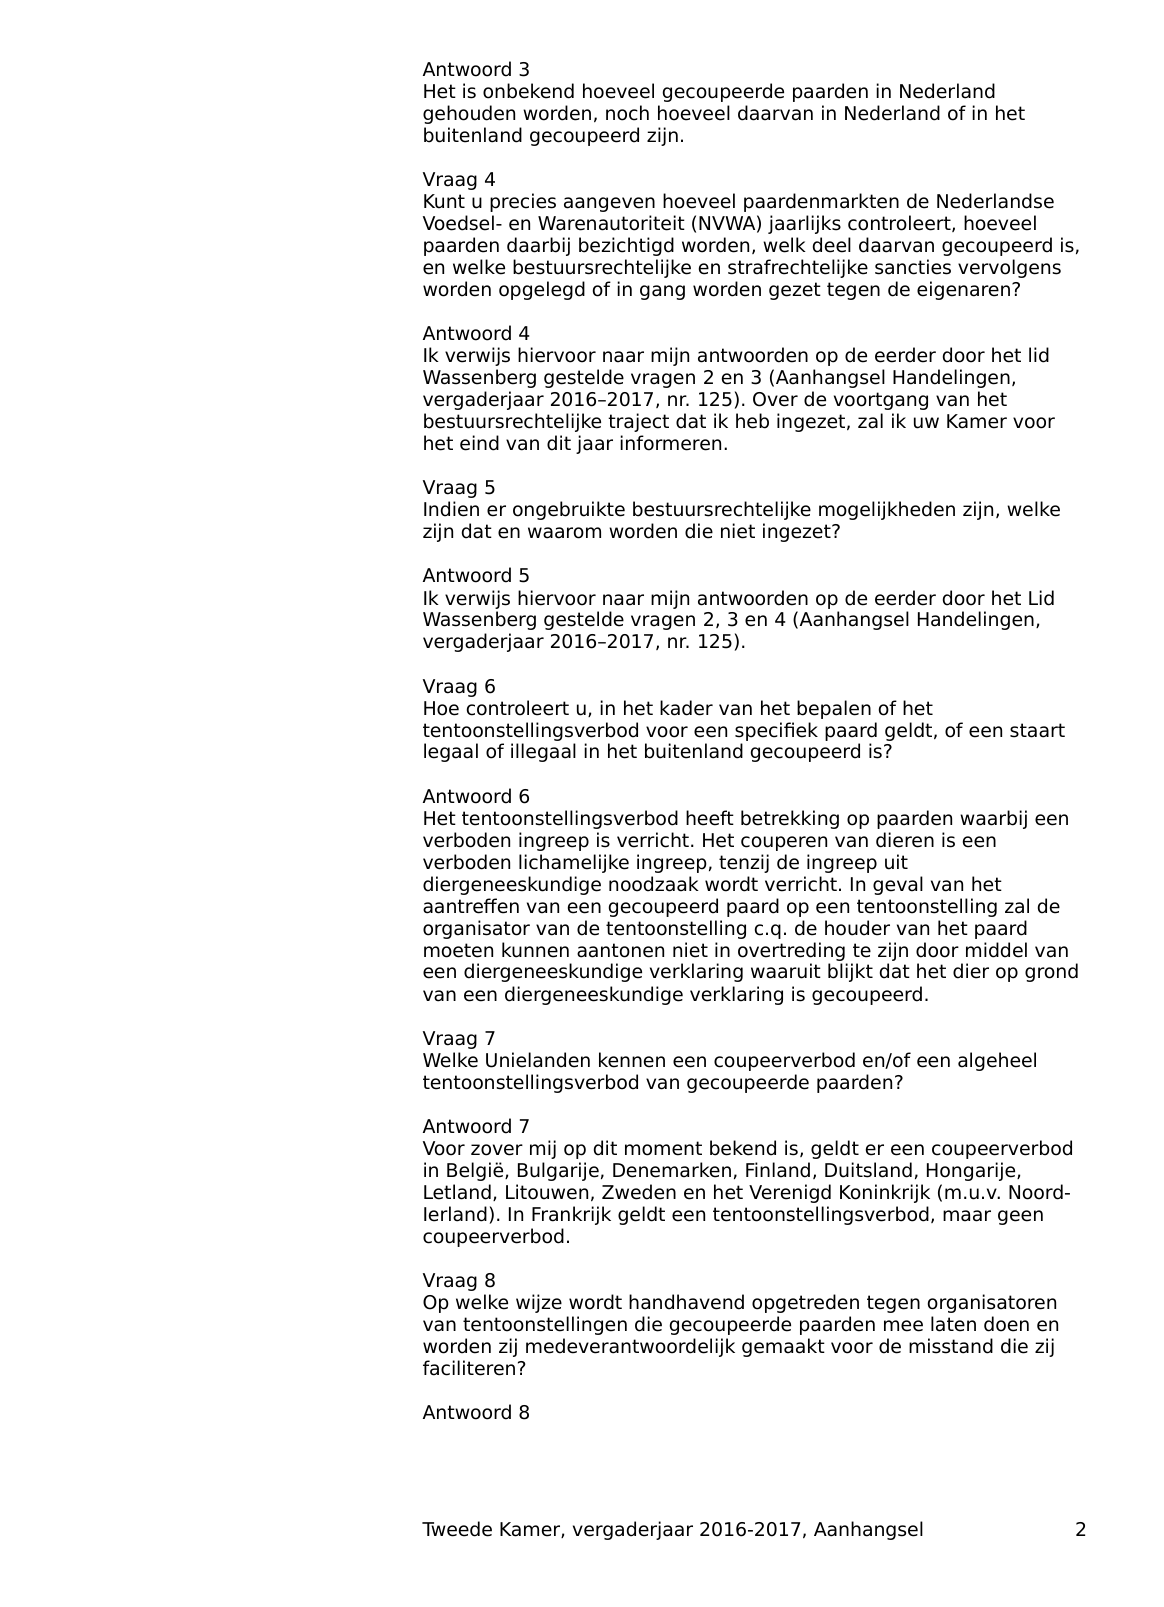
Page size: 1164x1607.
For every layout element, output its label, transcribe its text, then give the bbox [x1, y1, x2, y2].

text Antwoord 4 [422, 323, 1087, 345]
text Antwoord 3 [422, 59, 1087, 81]
text Vraag 8 [422, 1270, 1087, 1292]
text Het is onbekend hoeveel gecoupeerde paarden in Nederland gehouden worden, noch hoeveel daarvan in Nederland of in het buitenland gecoupeerd zijn. [422, 81, 1087, 147]
text Hoe controleert u, in het kader van het bepalen of het tentoonstellingsverbod voor een specifiek paard geldt, of een staart legaal of illegaal in het buitenland gecoupeerd is? [422, 697, 1087, 763]
text Vraag 5 [422, 477, 1087, 499]
text Voor zover mij op dit moment bekend is, geldt er een coupeerverbod in België, Bulgarije, Denemarken, Finland, Duitsland, Hongarije, Letland, Litouwen, Zweden en het Verenigd Koninkrijk (m.u.v. Noord-Ierland). In Frankrijk geldt een tentoonstellingsverbod, maar geen coupeerverbod. [422, 1138, 1087, 1248]
text Antwoord 7 [422, 1116, 1087, 1138]
text Kunt u precies aangeven hoeveel paardenmarkten de Nederlandse Voedsel- en Warenautoriteit (NVWA) jaarlijks controleert, hoeveel paarden daarbij bezichtigd worden, welk deel daarvan gecoupeerd is, en welke bestuursrechtelijke en strafrechtelijke sancties vervolgens worden opgelegd of in gang worden gezet tegen de eigenaren? [422, 191, 1087, 301]
text Welke Unielanden kennen een coupeerverbod en/of een algeheel tentoonstellingsverbod van gecoupeerde paarden? [422, 1049, 1087, 1093]
text Vraag 4 [422, 169, 1087, 191]
text Antwoord 8 [422, 1402, 1087, 1424]
text Vraag 6 [422, 676, 1087, 697]
text Ik verwijs hiervoor naar mijn antwoorden op de eerder door het lid Wassenberg gestelde vragen 2 en 3 (Aanhangsel Handelingen, vergaderjaar 2016–2017, nr. 125). Over de voortgang van het bestuursrechtelijke traject dat ik heb ingezet, zal ik uw Kamer voor het eind van dit jaar informeren. [422, 345, 1087, 455]
text Indien er ongebruikte bestuursrechtelijke mogelijkheden zijn, welke zijn dat en waarom worden die niet ingezet? [422, 499, 1087, 543]
text Antwoord 6 [422, 786, 1087, 808]
text Vraag 7 [422, 1028, 1087, 1049]
text Antwoord 5 [422, 565, 1087, 587]
text Het tentoonstellingsverbod heeft betrekking op paarden waarbij een verboden ingreep is verricht. Het couperen van dieren is een verboden lichamelijke ingreep, tenzij de ingreep uit diergeneeskundige noodzaak wordt verricht. In geval van het aantreffen van een gecoupeerd paard op een tentoonstelling zal de organisator van de tentoonstelling c.q. de houder van het paard moeten kunnen aantonen niet in overtreding te zijn door middel van een diergeneeskundige verklaring waaruit blijkt dat het dier op grond van een diergeneeskundige verklaring is gecoupeerd. [422, 808, 1087, 1005]
text Op welke wijze wordt handhavend opgetreden tegen organisatoren van tentoonstellingen die gecoupeerde paarden mee laten doen en worden zij medeverantwoordelijk gemaakt voor de misstand die zij faciliteren? [422, 1292, 1087, 1380]
text Ik verwijs hiervoor naar mijn antwoorden op de eerder door het Lid Wassenberg gestelde vragen 2, 3 en 4 (Aanhangsel Handelingen, vergaderjaar 2016–2017, nr. 125). [422, 587, 1087, 653]
